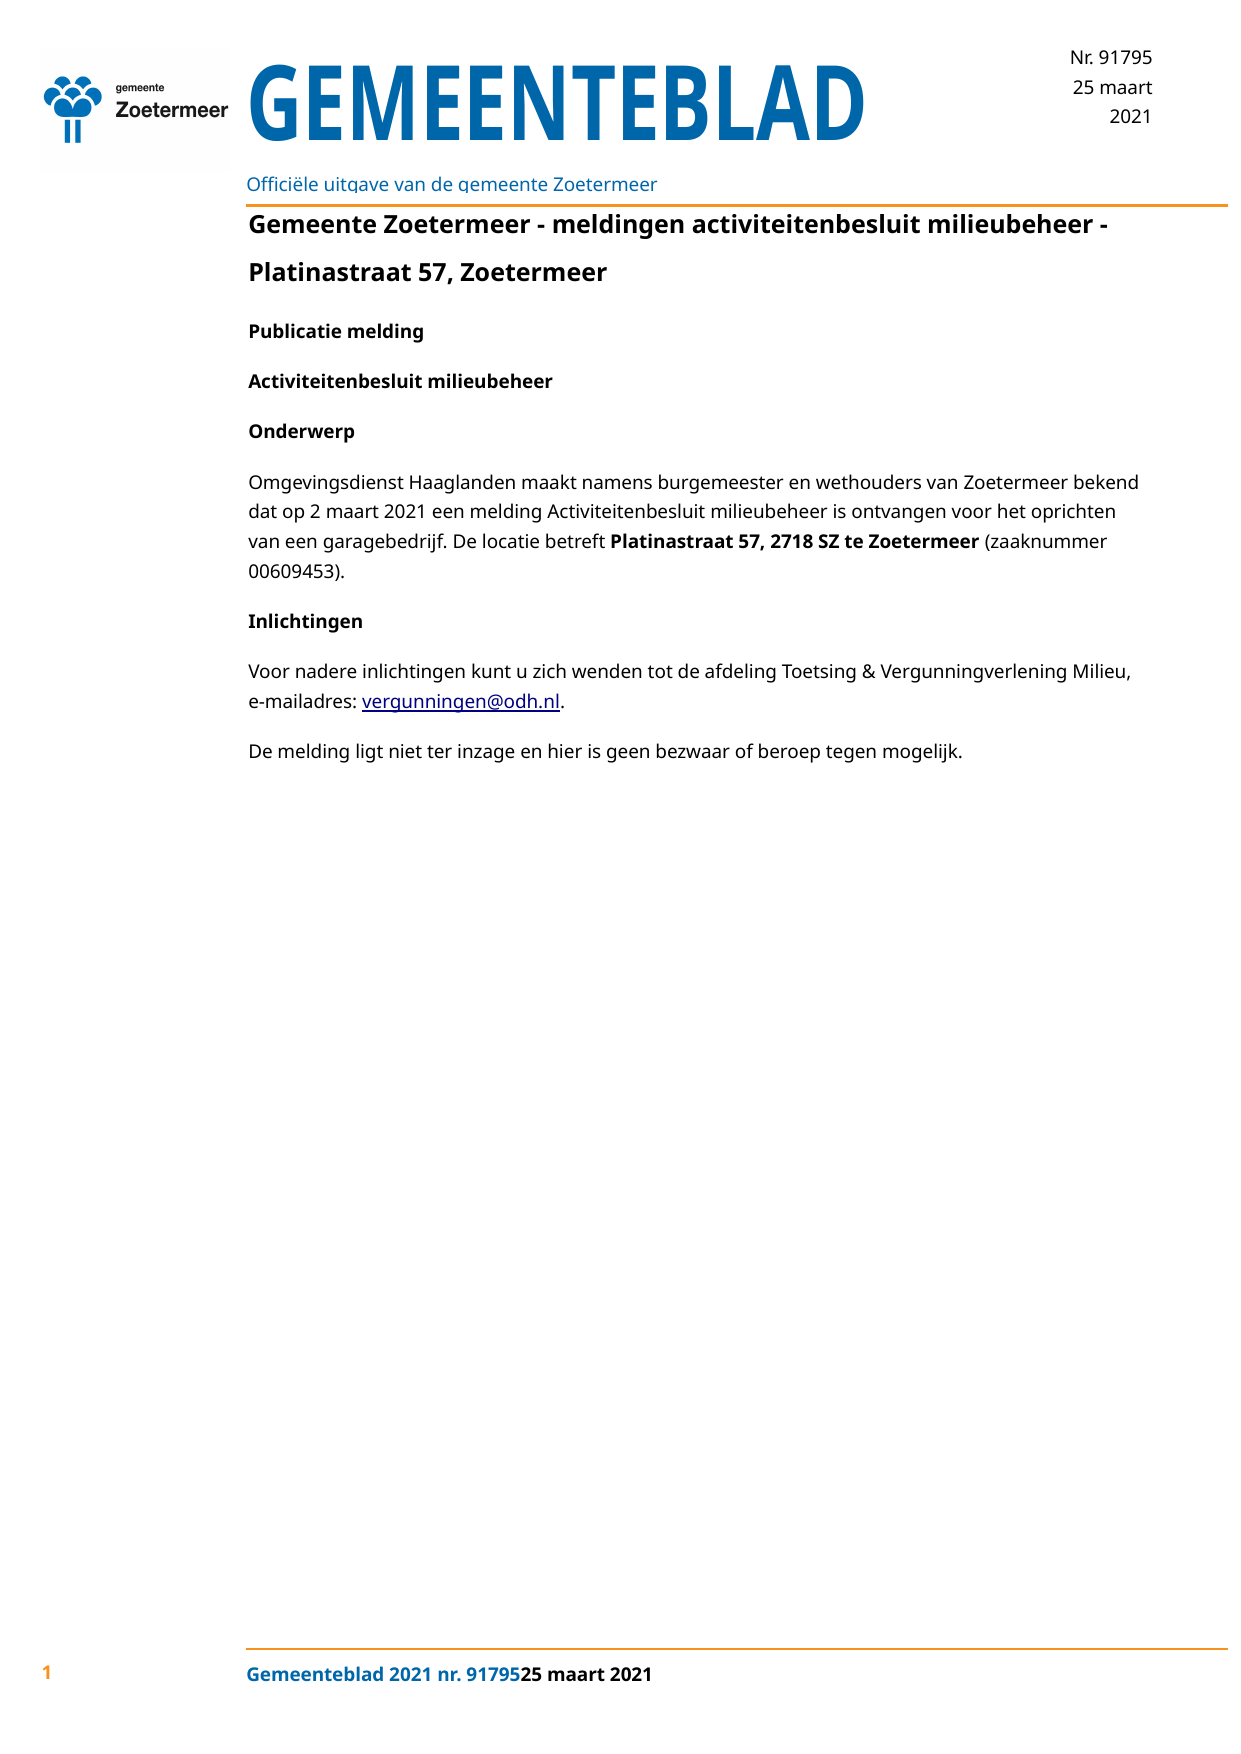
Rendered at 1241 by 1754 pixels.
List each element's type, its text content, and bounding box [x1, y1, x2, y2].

text Activiteitenbesluit milieubeheer [248, 368, 1152, 394]
text Gemeente Zoetermeer - meldingen activiteitenbesluit milieubeheer - Platinastraat 57, Zoetermeer [248, 207, 1152, 288]
text Omgevingsdienst Haaglanden maakt namens burgemeester en wethouders van Zoetermeer bekend dat op 2 maart 2021 een melding Activiteitenbesluit milieubeheer is ontvangen voor het oprichten van een garagebedrijf. De locatie betreft Platinastraat 57, 2718 SZ te Zoetermeer (zaaknummer 00609453). [248, 469, 1152, 584]
text Publicatie melding [248, 318, 1152, 344]
picture [41, 47, 231, 172]
text Inlichtingen [248, 608, 1152, 634]
text Voor nadere inlichtingen kunt u zich wenden tot de afdeling Toetsing & Vergunningverlening Milieu, e-mailadres: vergunningen@odh.nl. [248, 659, 1152, 714]
text De melding ligt niet ter inzage en hier is geen bezwaar of beroep tegen mogelijk. [248, 739, 1152, 764]
text Onderwerp [248, 419, 1152, 444]
